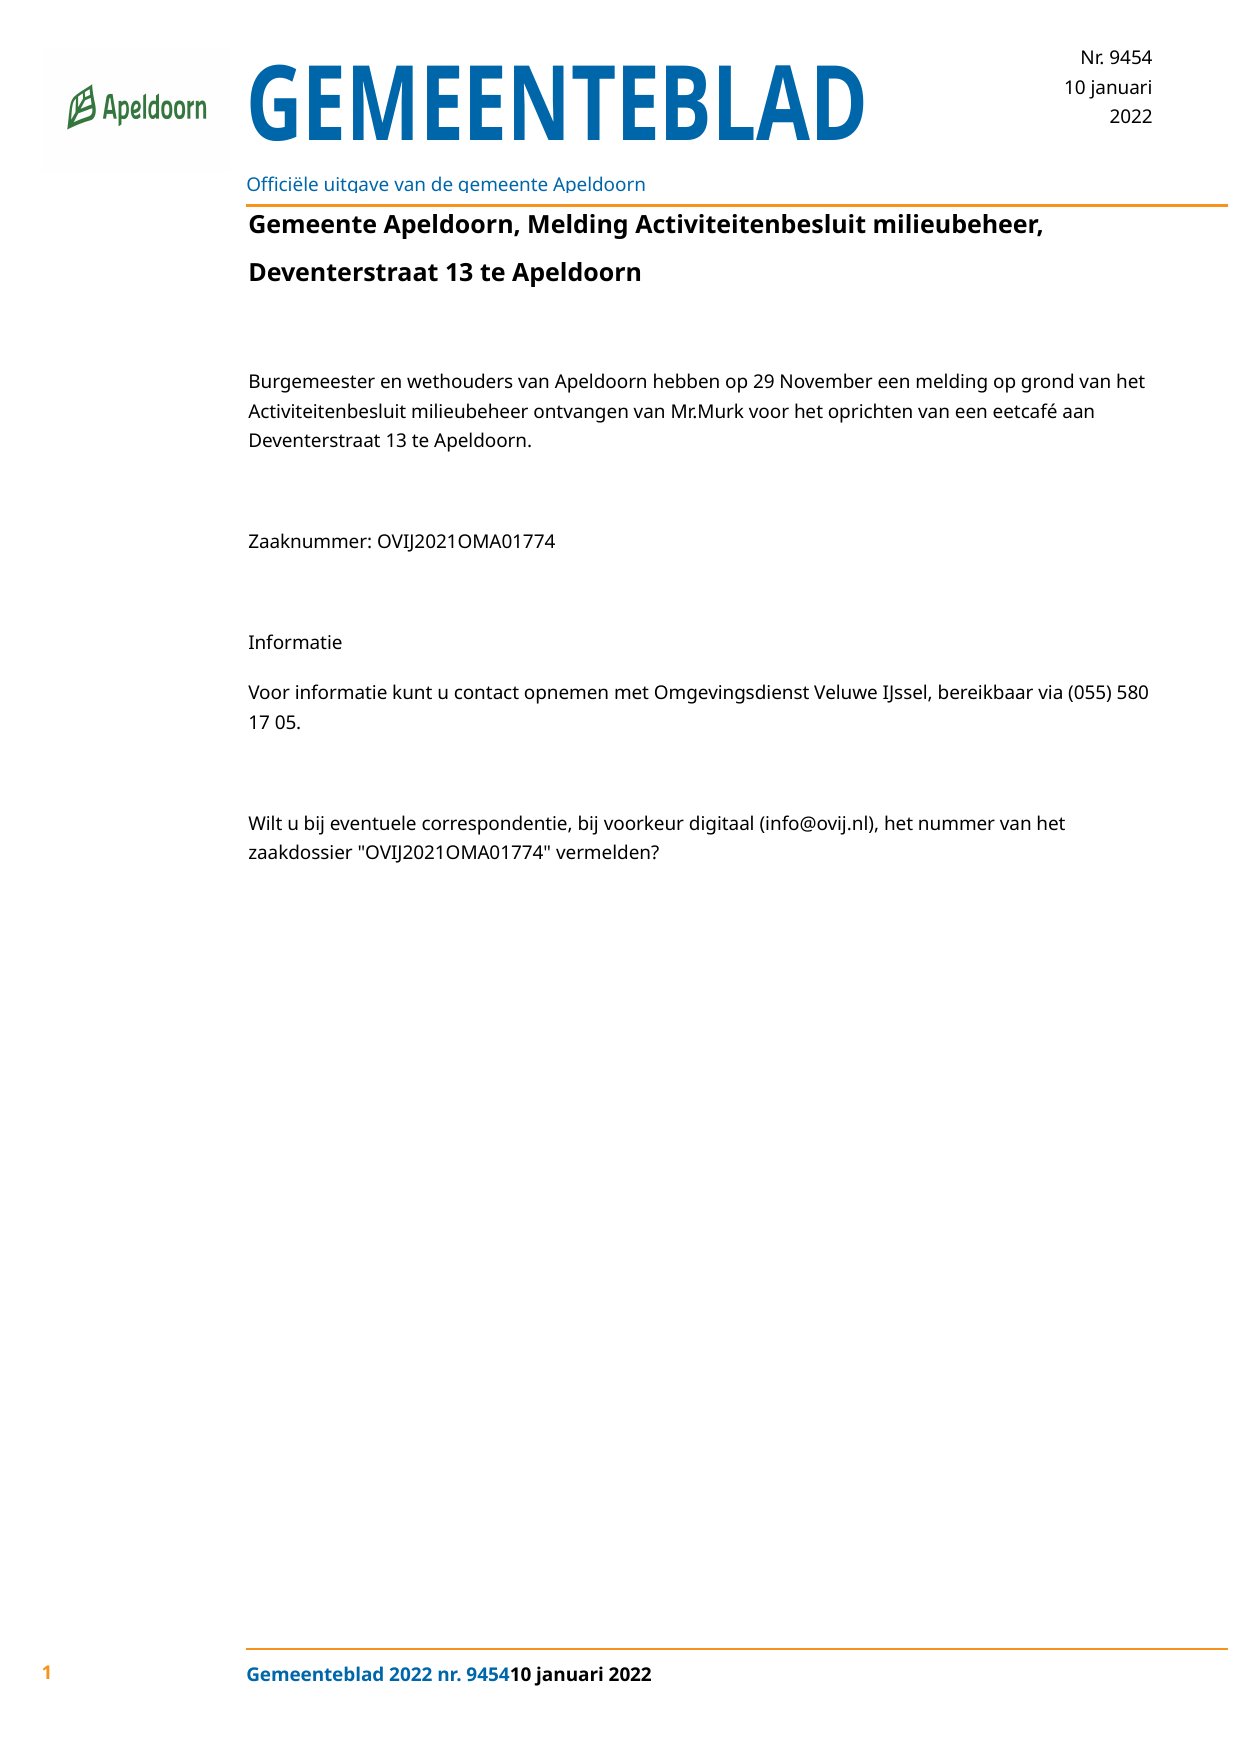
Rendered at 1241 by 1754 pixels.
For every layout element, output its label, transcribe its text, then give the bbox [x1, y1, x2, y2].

text Wilt u bij eventuele correspondentie, bij voorkeur digitaal (info@ovij.nl), het nummer van het zaakdossier "OVIJ2021OMA01774" vermelden? [248, 810, 1152, 865]
text Burgemeester en wethouders van Apeldoorn hebben op 29 November een melding op grond van het Activiteitenbesluit milieubeheer ontvangen van Mr.Murk voor het oprichten van een eetcafé aan Deventerstraat 13 te Apeldoorn. [248, 368, 1152, 453]
text Voor informatie kunt u contact opnemen met Omgevingsdienst Veluwe IJssel, bereikbaar via (055) 580 17 05. [248, 679, 1152, 735]
picture [41, 47, 231, 172]
text Gemeente Apeldoorn, Melding Activiteitenbesluit milieubeheer, Deventerstraat 13 te Apeldoorn [248, 207, 1152, 288]
text Zaaknummer: OVIJ2021OMA01774 [248, 528, 1152, 554]
text Informatie [248, 629, 1152, 655]
